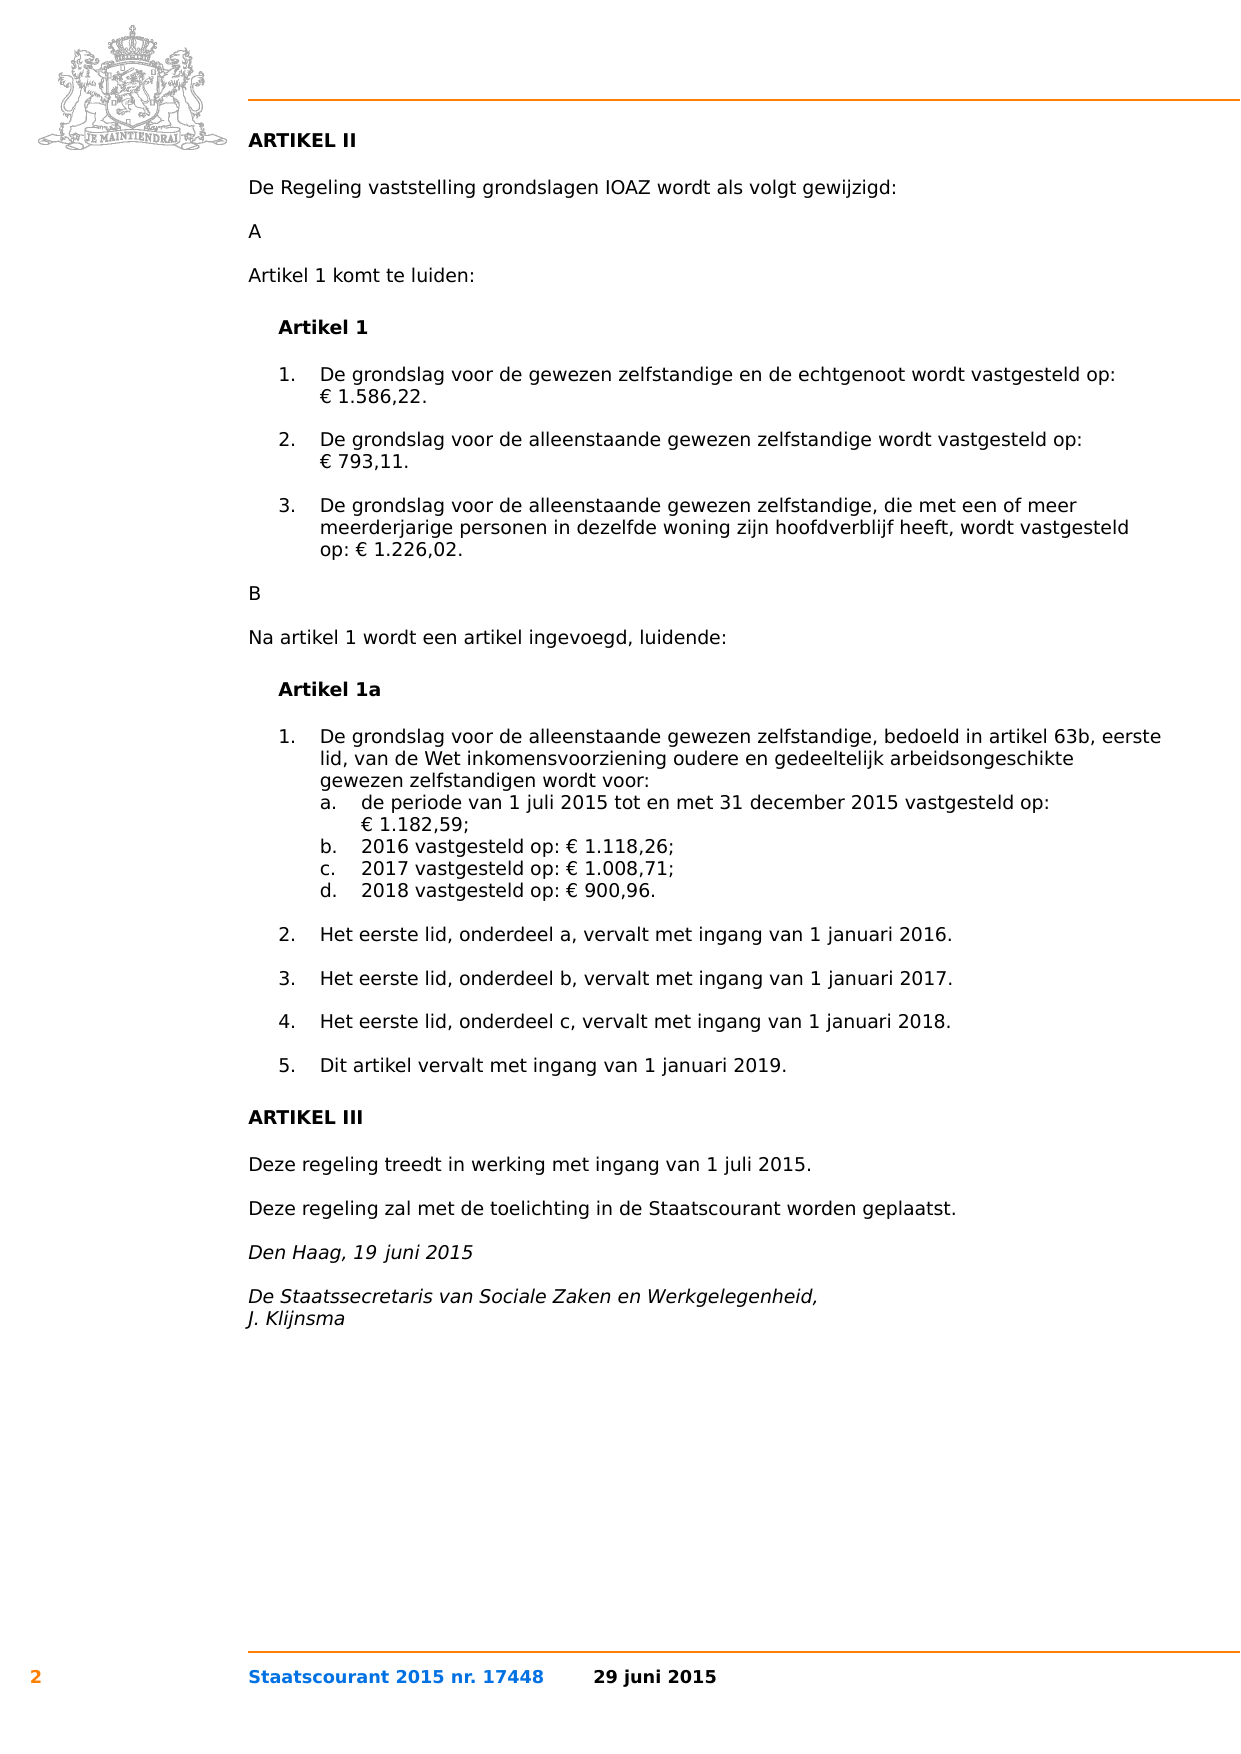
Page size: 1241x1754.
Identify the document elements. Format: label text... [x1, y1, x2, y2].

text De Staatssecretaris van Sociale Zaken en Werkgelegenheid, J. Klijnsma [248, 1286, 1163, 1329]
text De Regeling vaststelling grondslagen IOAZ wordt als volgt gewijzigd: [248, 177, 1163, 199]
text 3. De grondslag voor de alleenstaande gewezen zelfstandige, die met een of meer meerderjarige personen in dezelfde woning zijn hoofdverblijf heeft, wordt vastgesteld op: € 1.226,02. [278, 495, 1163, 561]
subtitle ARTIKEL III [248, 1107, 1163, 1129]
subtitle ARTIKEL II [248, 130, 1163, 152]
text c. 2017 vastgesteld op: € 1.008,71; [319, 858, 1163, 880]
text d. 2018 vastgesteld op: € 900,96. [319, 880, 1163, 902]
text 1. De grondslag voor de gewezen zelfstandige en de echtgenoot wordt vastgesteld op: € 1.586,22. [278, 363, 1163, 407]
subtitle Artikel 1 [278, 317, 1163, 338]
text 4. Het eerste lid, onderdeel c, vervalt met ingang van 1 januari 2018. [278, 1011, 1163, 1033]
text Artikel 1 komt te luiden: [248, 264, 1163, 287]
text A [248, 221, 1163, 243]
text 2. De grondslag voor de alleenstaande gewezen zelfstandige wordt vastgesteld op: € 793,11. [278, 429, 1163, 473]
text 2. Het eerste lid, onderdeel a, vervalt met ingang van 1 januari 2016. [278, 923, 1163, 946]
text Deze regeling treedt in werking met ingang van 1 juli 2015. [248, 1154, 1163, 1176]
text B [248, 583, 1163, 605]
text Den Haag, 19 juni 2015 [248, 1242, 1163, 1264]
text 5. Dit artikel vervalt met ingang van 1 januari 2019. [278, 1055, 1163, 1077]
text Na artikel 1 wordt een artikel ingevoegd, luidende: [248, 627, 1163, 649]
text Deze regeling zal met de toelichting in de Staatscourant worden geplaatst. [248, 1198, 1163, 1220]
text a. de periode van 1 juli 2015 tot en met 31 december 2015 vastgesteld op: € 1.182,59; [319, 792, 1163, 836]
text b. 2016 vastgesteld op: € 1.118,26; [319, 836, 1163, 858]
text 1. De grondslag voor de alleenstaande gewezen zelfstandige, bedoeld in artikel 63b, eerste lid, van de Wet inkomensvoorziening oudere en gedeeltelijk arbeidsongeschikte gewezen zelfstandigen wordt voor: [278, 726, 1163, 792]
text 3. Het eerste lid, onderdeel b, vervalt met ingang van 1 januari 2017. [278, 967, 1163, 989]
picture [38, 25, 227, 150]
subtitle Artikel 1a [278, 679, 1163, 701]
